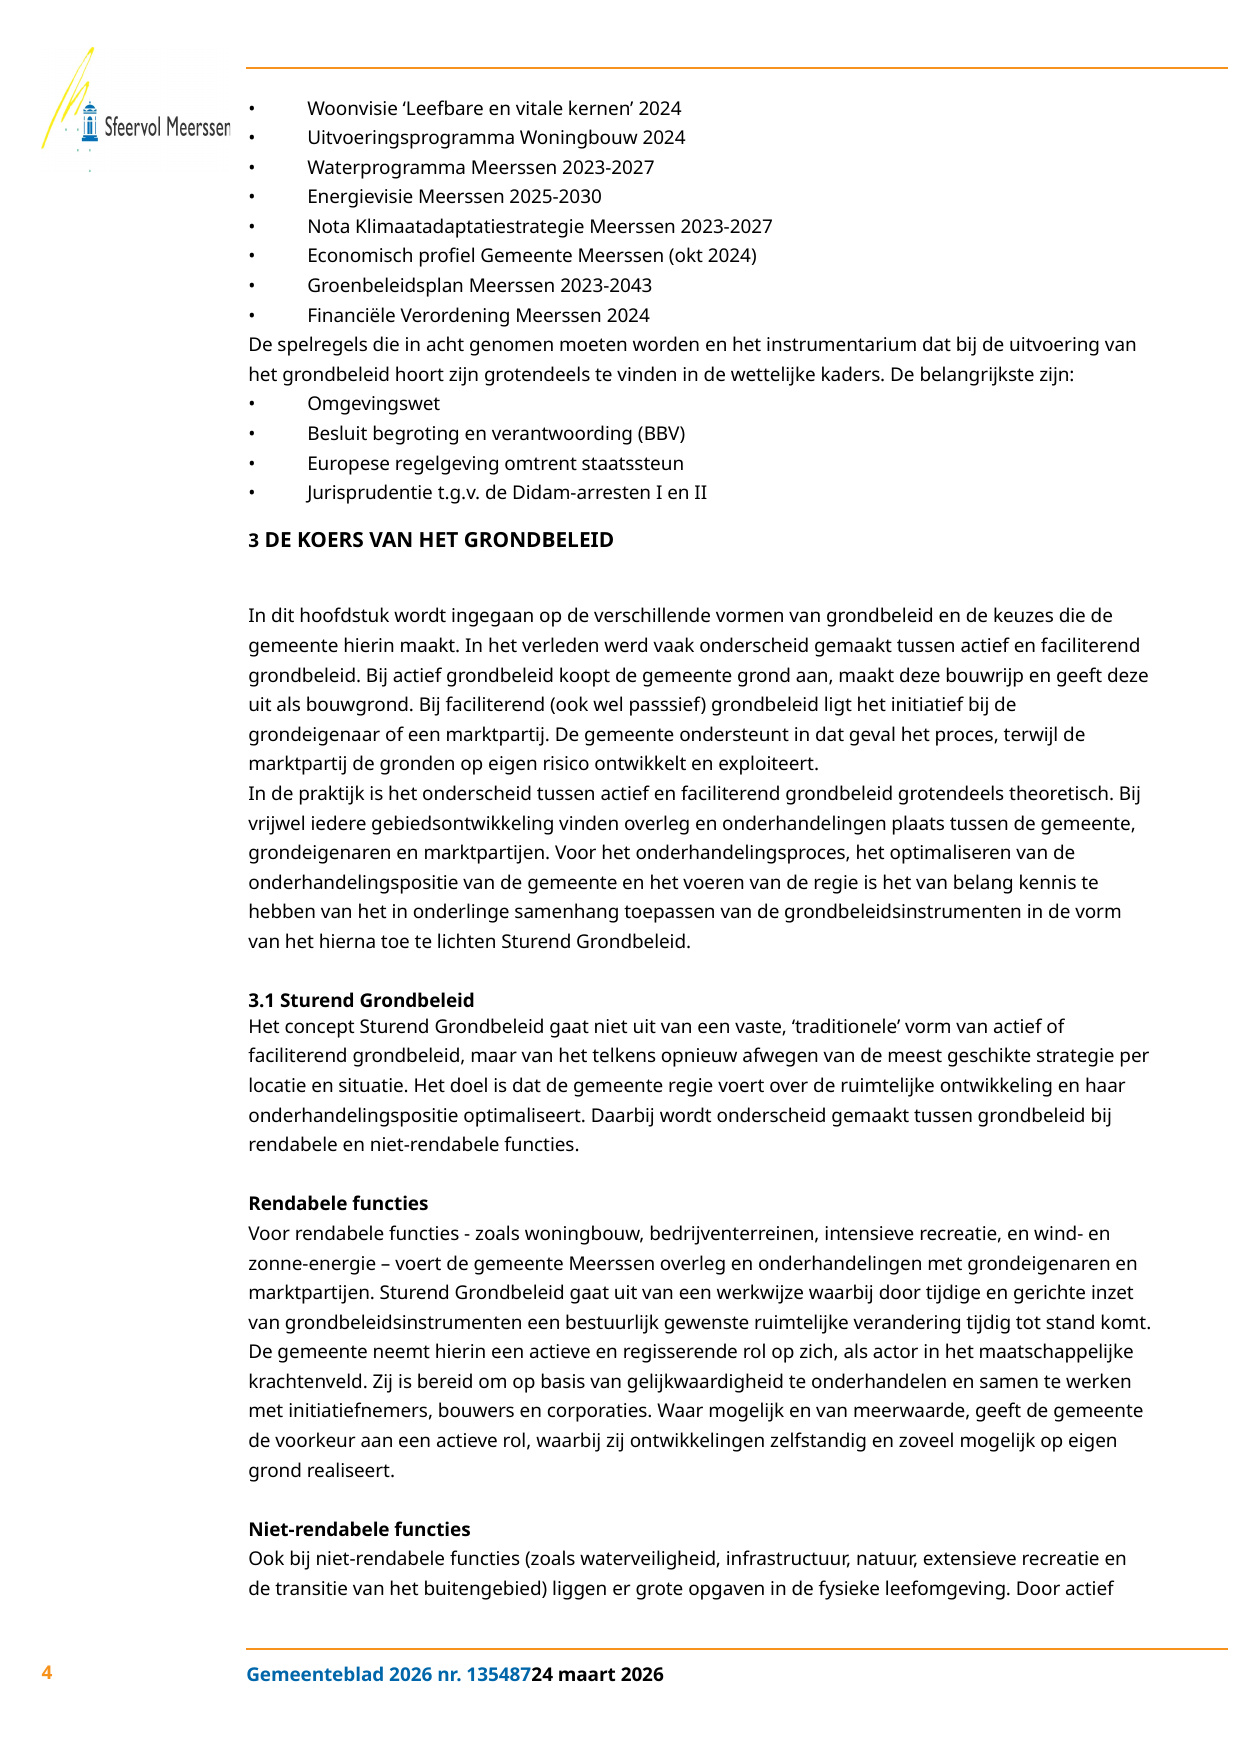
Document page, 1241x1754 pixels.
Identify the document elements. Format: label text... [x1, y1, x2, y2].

text De spelregels die in acht genomen moeten worden en het instrumentarium dat bij de uitvoering van het grondbeleid hoort zijn grotendeels te vinden in de wettelijke kaders. De belangrijkste zijn: [248, 331, 1152, 387]
text Ook bij niet-rendabele functies (zoals waterveiligheid, infrastructuur, natuur, extensieve recreatie en de transitie van het buitengebied) liggen er grote opgaven in de fysieke leefomgeving. Door actief [248, 1546, 1152, 1601]
text Niet-rendabele functies [248, 1516, 1152, 1542]
text In de praktijk is het onderscheid tussen actief en faciliterend grondbeleid grotendeels theoretisch. Bij vrijwel iedere gebiedsontwikkeling vinden overleg en onderhandelingen plaats tussen de gemeente, grondeigenaren en marktpartijen. Voor het onderhandelingsproces, het optimaliseren van de onderhandelingspositie van de gemeente en het voeren van de regie is het van belang kennis te hebben van het in onderlinge samenhang toepassen van de grondbeleidsinstrumenten in de vorm van het hierna toe te lichten Sturend Grondbeleid. [248, 780, 1152, 954]
list Economisch profiel Gemeente Meerssen (okt 2024) [248, 243, 1152, 268]
text Voor rendabele functies - zoals woningbouw, bedrijventerreinen, intensieve recreatie, en wind- en zonne-energie – voert de gemeente Meerssen overleg en onderhandelingen met grondeigenaren en marktpartijen. Sturend Grondbeleid gaat uit van een werkwijze waarbij door tijdige en gerichte inzet van grondbeleidsinstrumenten een bestuurlijk gewenste ruimtelijke verandering tijdig tot stand komt. De gemeente neemt hierin een actieve en regisserende rol op zich, als actor in het maatschappelijke krachtenveld. Zij is bereid om op basis van gelijkwaardigheid te onderhandelen en samen te werken met initiatiefnemers, bouwers en corporaties. Waar mogelijk en van meerwaarde, geeft de gemeente de voorkeur aan een actieve rol, waarbij zij ontwikkelingen zelfstandig en zoveel mogelijk op eigen grond realiseert. [248, 1220, 1152, 1482]
text 3.1 Sturend Grondbeleid [248, 987, 1152, 1013]
list Groenbeleidsplan Meerssen 2023-2043 [248, 272, 1152, 298]
list Omgevingswet [248, 391, 1152, 416]
text 3 DE KOERS VAN HET GRONDBELEID [248, 525, 1152, 553]
list Nota Klimaatadaptatiestrategie Meerssen 2023-2027 [248, 213, 1152, 239]
list Financiële Verordening Meerssen 2024 [248, 302, 1152, 328]
text In dit hoofdstuk wordt ingegaan op de verschillende vormen van grondbeleid en de keuzes die de gemeente hierin maakt. In het verleden werd vaak onderscheid gemaakt tussen actief en faciliterend grondbeleid. Bij actief grondbeleid koopt de gemeente grond aan, maakt deze bouwrijp en geeft deze uit als bouwgrond. Bij faciliterend (ook wel passsief) grondbeleid ligt het initiatief bij de grondeigenaar of een marktpartij. De gemeente ondersteunt in dat geval het proces, terwijl de marktpartij de gronden op eigen risico ontwikkelt en exploiteert. [248, 603, 1152, 776]
list Europese regelgeving omtrent staatssteun [248, 450, 1152, 476]
text Het concept Sturend Grondbeleid gaat niet uit van een vaste, ‘traditionele’ vorm van actief of faciliterend grondbeleid, maar van het telkens opnieuw afwegen van de meest geschikte strategie per locatie en situatie. Het doel is dat de gemeente regie voert over de ruimtelijke ontwikkeling en haar onderhandelingspositie optimaliseert. Daarbij wordt onderscheid gemaakt tussen grondbeleid bij rendabele en niet-rendabele functies. [248, 1013, 1152, 1157]
picture [41, 47, 231, 172]
list Besluit begroting en verantwoording (BBV) [248, 420, 1152, 446]
list Energievisie Meerssen 2025-2030 [248, 183, 1152, 209]
list Uitvoeringsprogramma Woningbouw 2024 [248, 124, 1152, 150]
text Rendabele functies [248, 1191, 1152, 1216]
list Waterprogramma Meerssen 2023-2027 [248, 154, 1152, 180]
list Jurisprudentie t.g.v. de Didam-arresten I en II [248, 479, 1152, 505]
list Woonvisie ‘Leefbare en vitale kernen’ 2024 [248, 95, 1152, 121]
